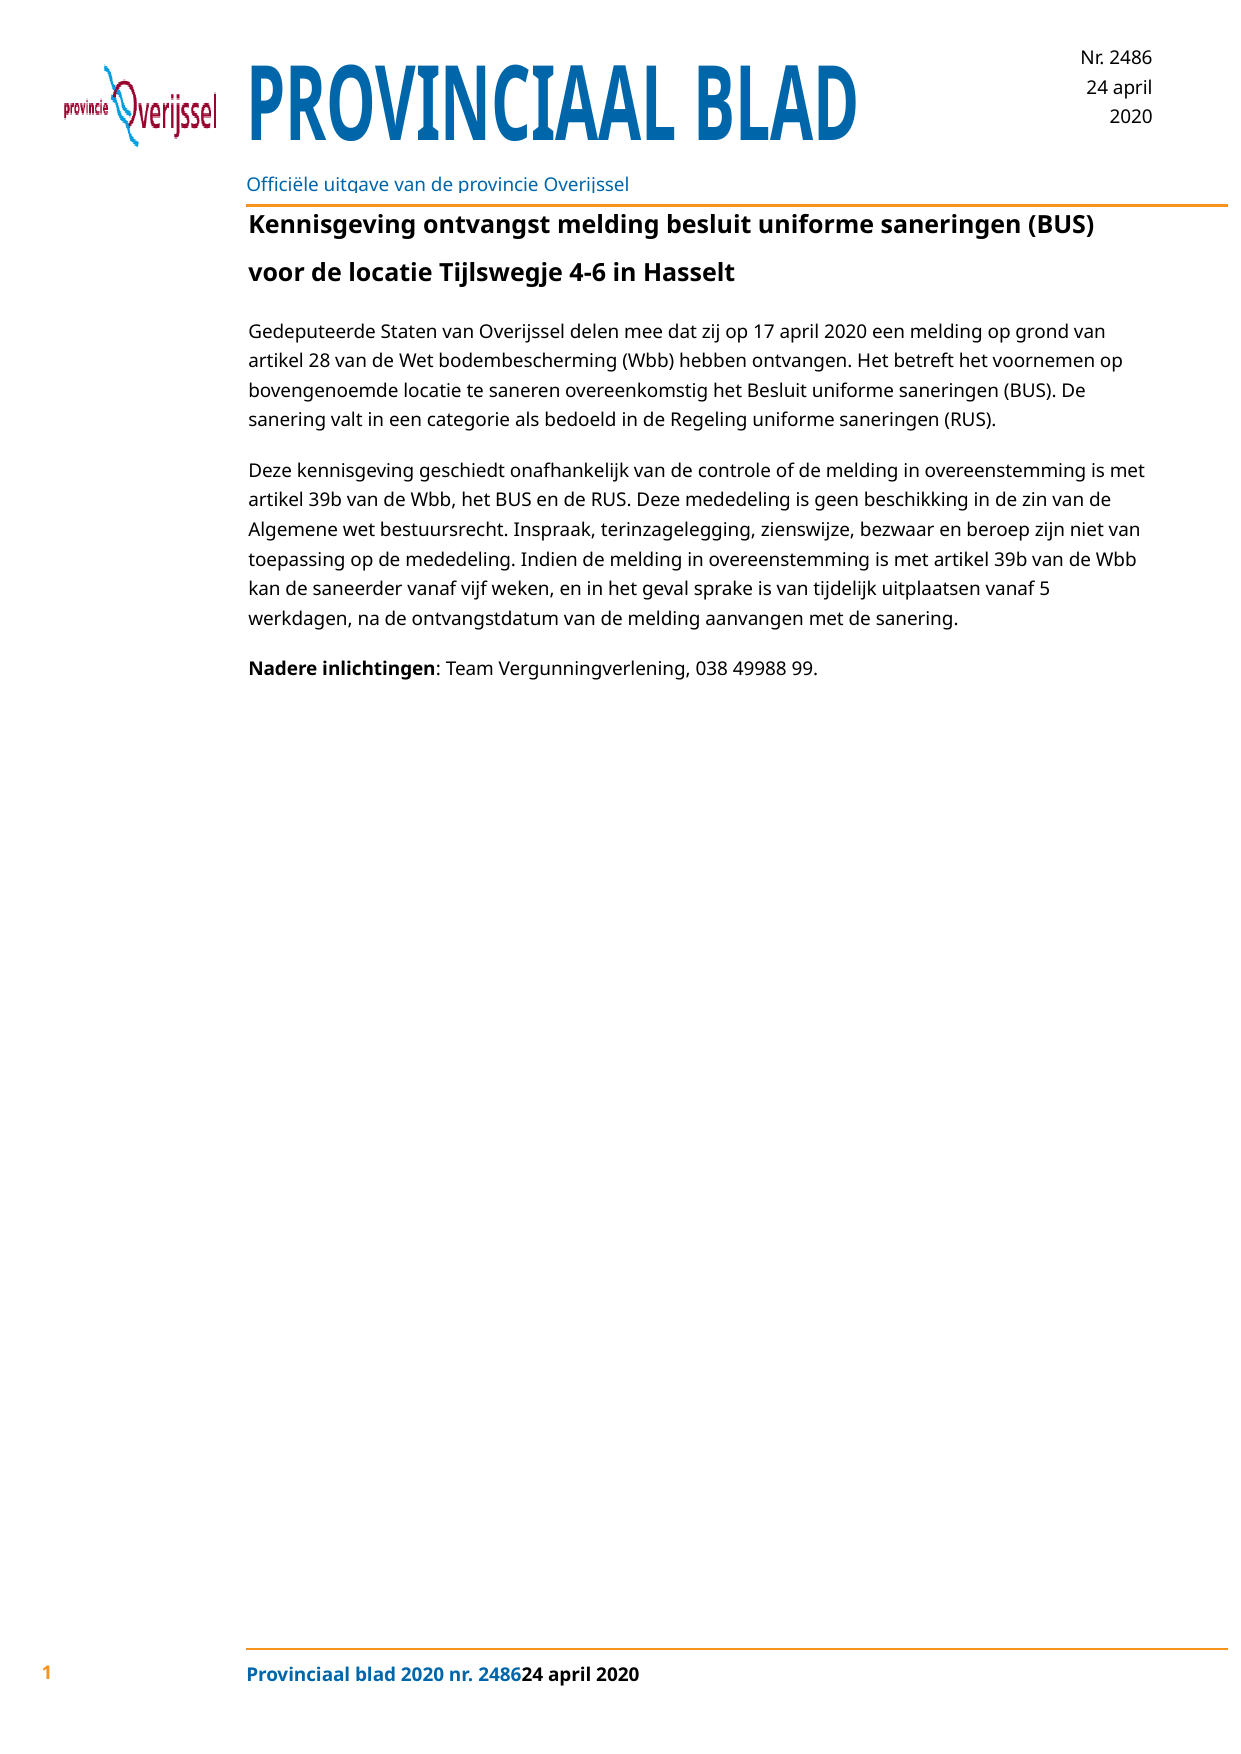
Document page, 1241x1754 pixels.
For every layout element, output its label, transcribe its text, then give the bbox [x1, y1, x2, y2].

text Kennisgeving ontvangst melding besluit uniforme saneringen (BUS) voor de locatie Tijlswegje 4-6 in Hasselt [248, 207, 1152, 288]
picture [41, 47, 231, 172]
text Nadere inlichtingen: Team Vergunningverlening, 038 49988 99. [248, 655, 1152, 681]
text Deze kennisgeving geschiedt onafhankelijk van de controle of de melding in overeenstemming is met artikel 39b van de Wbb, het BUS en de RUS. Deze mededeling is geen beschikking in de zin van de Algemene wet bestuursrecht. Inspraak, terinzagelegging, zienswijze, bezwaar en beroep zijn niet van toepassing op de mededeling. Indien de melding in overeenstemming is met artikel 39b van de Wbb kan de saneerder vanaf vijf weken, en in het geval sprake is van tijdelijk uitplaatsen vanaf 5 werkdagen, na de ontvangstdatum van de melding aanvangen met de sanering. [248, 457, 1152, 631]
text Gedeputeerde Staten van Overijssel delen mee dat zij op 17 april 2020 een melding op grond van artikel 28 van de Wet bodembescherming (Wbb) hebben ontvangen. Het betreft het voornemen op bovengenoemde locatie te saneren overeenkomstig het Besluit uniforme saneringen (BUS). De sanering valt in een categorie als bedoeld in de Regeling uniforme saneringen (RUS). [248, 318, 1152, 432]
